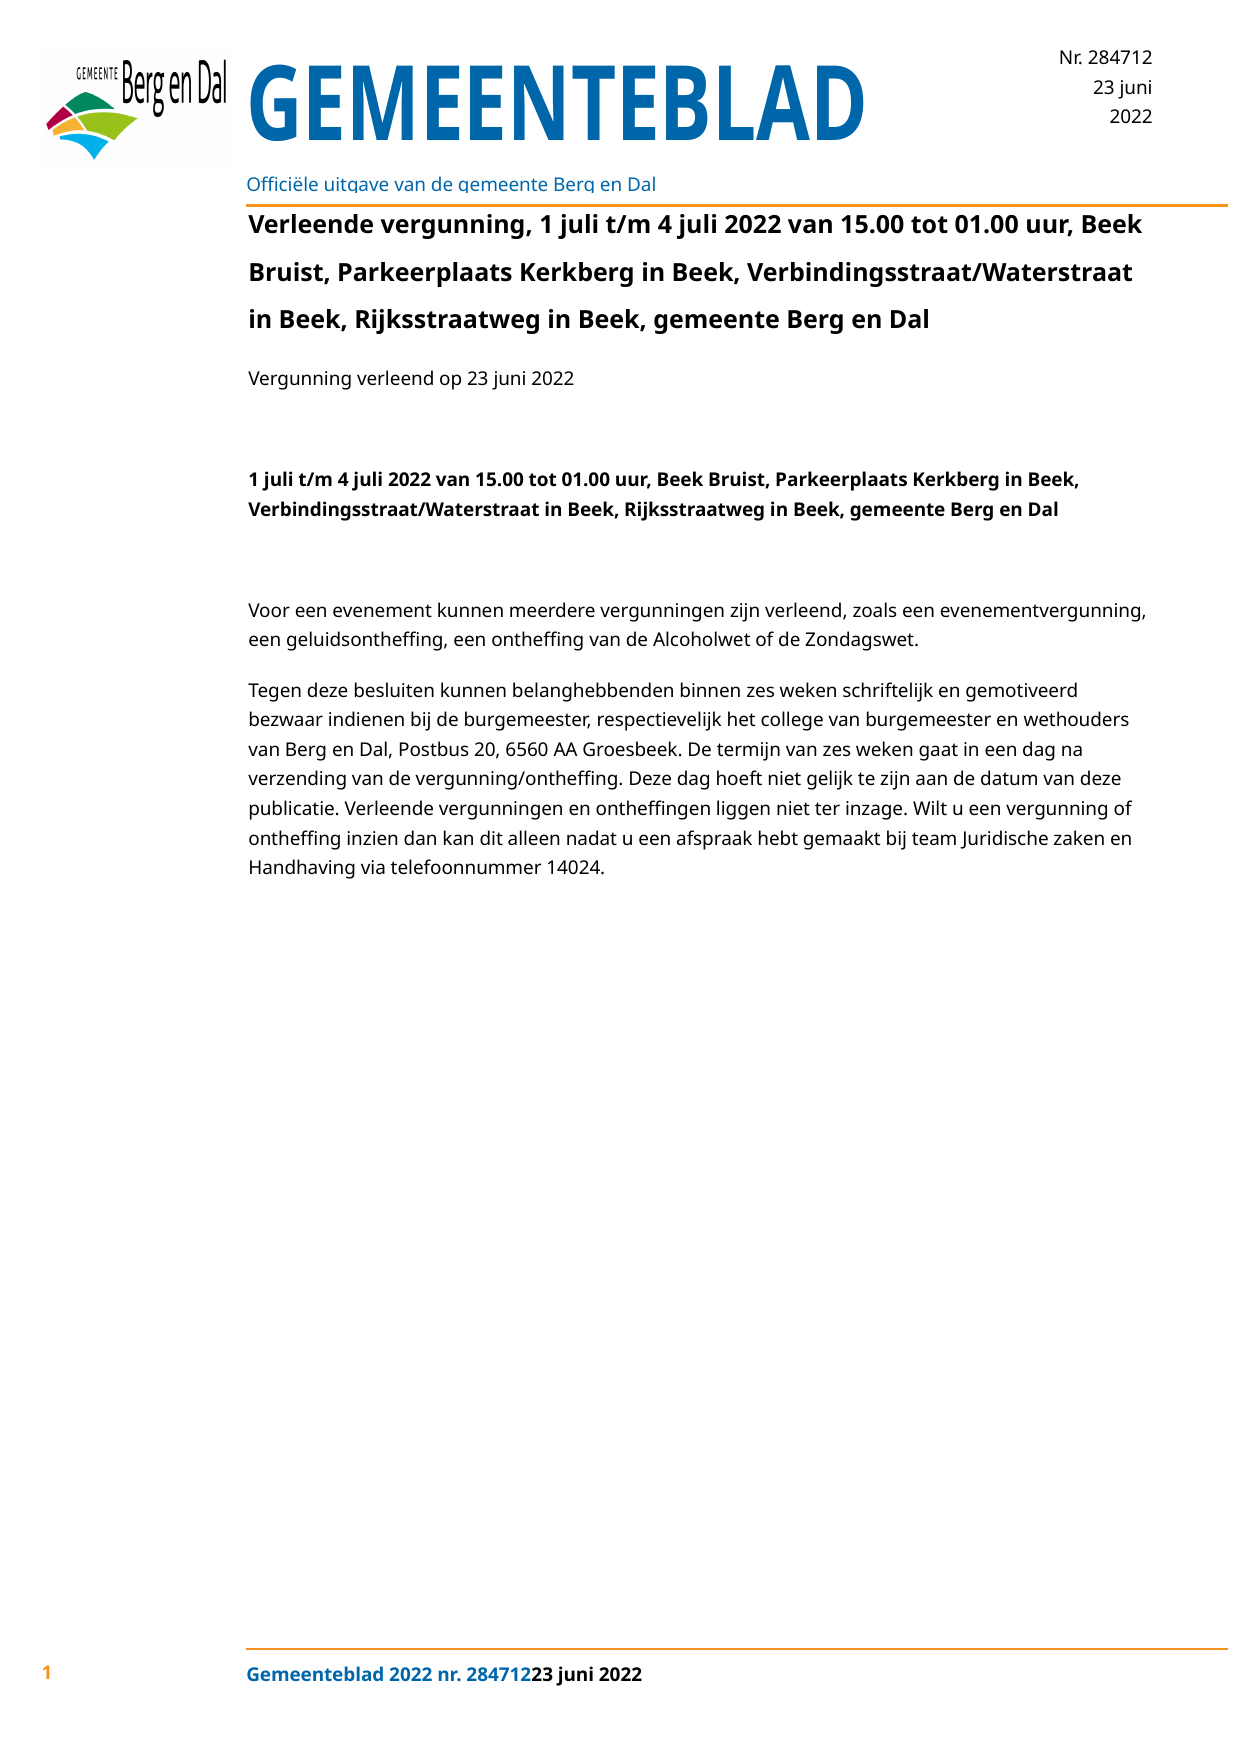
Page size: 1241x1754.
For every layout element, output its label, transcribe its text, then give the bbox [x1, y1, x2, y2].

picture [41, 47, 231, 172]
text Voor een evenement kunnen meerdere vergunningen zijn verleend, zoals een evenementvergunning, een geluidsontheffing, een ontheffing van de Alcoholwet of de Zondagswet. [248, 597, 1152, 652]
text 1 juli t/m 4 juli 2022 van 15.00 tot 01.00 uur, Beek Bruist, Parkeerplaats Kerkberg in Beek, Verbindingsstraat/Waterstraat in Beek, Rijksstraatweg in Beek, gemeente Berg en Dal [248, 466, 1152, 522]
text Tegen deze besluiten kunnen belanghebbenden binnen zes weken schriftelijk en gemotiveerd bezwaar indienen bij de burgemeester, respectievelijk het college van burgemeester en wethouders van Berg en Dal, Postbus 20, 6560 AA Groesbeek. De termijn van zes weken gaat in een dag na verzending van de vergunning/ontheffing. Deze dag hoeft niet gelijk te zijn aan de datum van deze publicatie. Verleende vergunningen en ontheffingen liggen niet ter inzage. Wilt u een vergunning of ontheffing inzien dan kan dit alleen nadat u een afspraak hebt gemaakt bij team Juridische zaken en Handhaving via telefoonnummer 14024. [248, 677, 1152, 880]
text Verleende vergunning, 1 juli t/m 4 juli 2022 van 15.00 tot 01.00 uur, Beek Bruist, Parkeerplaats Kerkberg in Beek, Verbindingsstraat/Waterstraat in Beek, Rijksstraatweg in Beek, gemeente Berg en Dal [248, 207, 1152, 336]
text Vergunning verleend op 23 juni 2022 [248, 366, 1152, 391]
